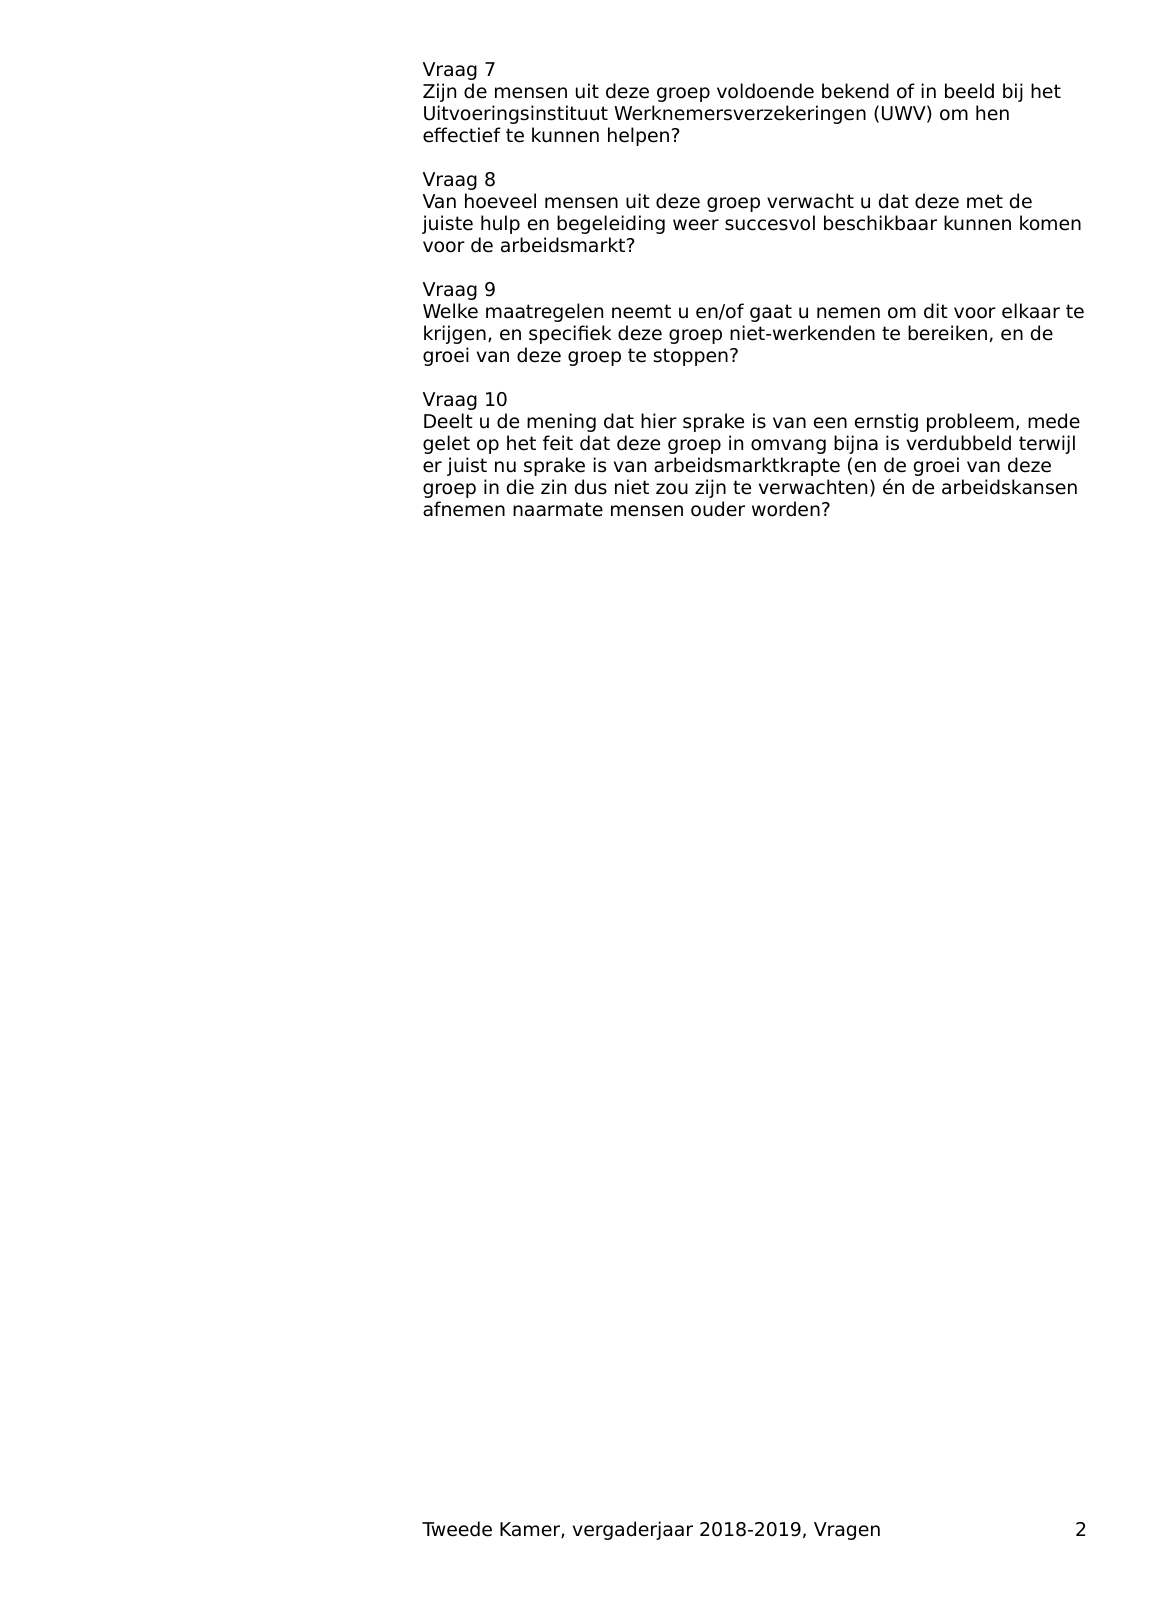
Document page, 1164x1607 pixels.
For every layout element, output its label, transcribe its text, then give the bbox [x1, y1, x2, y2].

text Van hoeveel mensen uit deze groep verwacht u dat deze met de juiste hulp en begeleiding weer succesvol beschikbaar kunnen komen voor de arbeidsmarkt? [422, 191, 1087, 257]
text Zijn de mensen uit deze groep voldoende bekend of in beeld bij het Uitvoeringsinstituut Werknemersverzekeringen (UWV) om hen effectief te kunnen helpen? [422, 81, 1087, 147]
text Vraag 10 [422, 389, 1087, 411]
text Vraag 9 [422, 279, 1087, 301]
text Welke maatregelen neemt u en/of gaat u nemen om dit voor elkaar te krijgen, en specifiek deze groep niet-werkenden te bereiken, en de groei van deze groep te stoppen? [422, 301, 1087, 367]
text Deelt u de mening dat hier sprake is van een ernstig probleem, mede gelet op het feit dat deze groep in omvang bijna is verdubbeld terwijl er juist nu sprake is van arbeidsmarktkrapte (en de groei van deze groep in die zin dus niet zou zijn te verwachten) én de arbeidskansen afnemen naarmate mensen ouder worden? [422, 411, 1087, 521]
text Vraag 8 [422, 169, 1087, 191]
text Vraag 7 [422, 59, 1087, 81]
